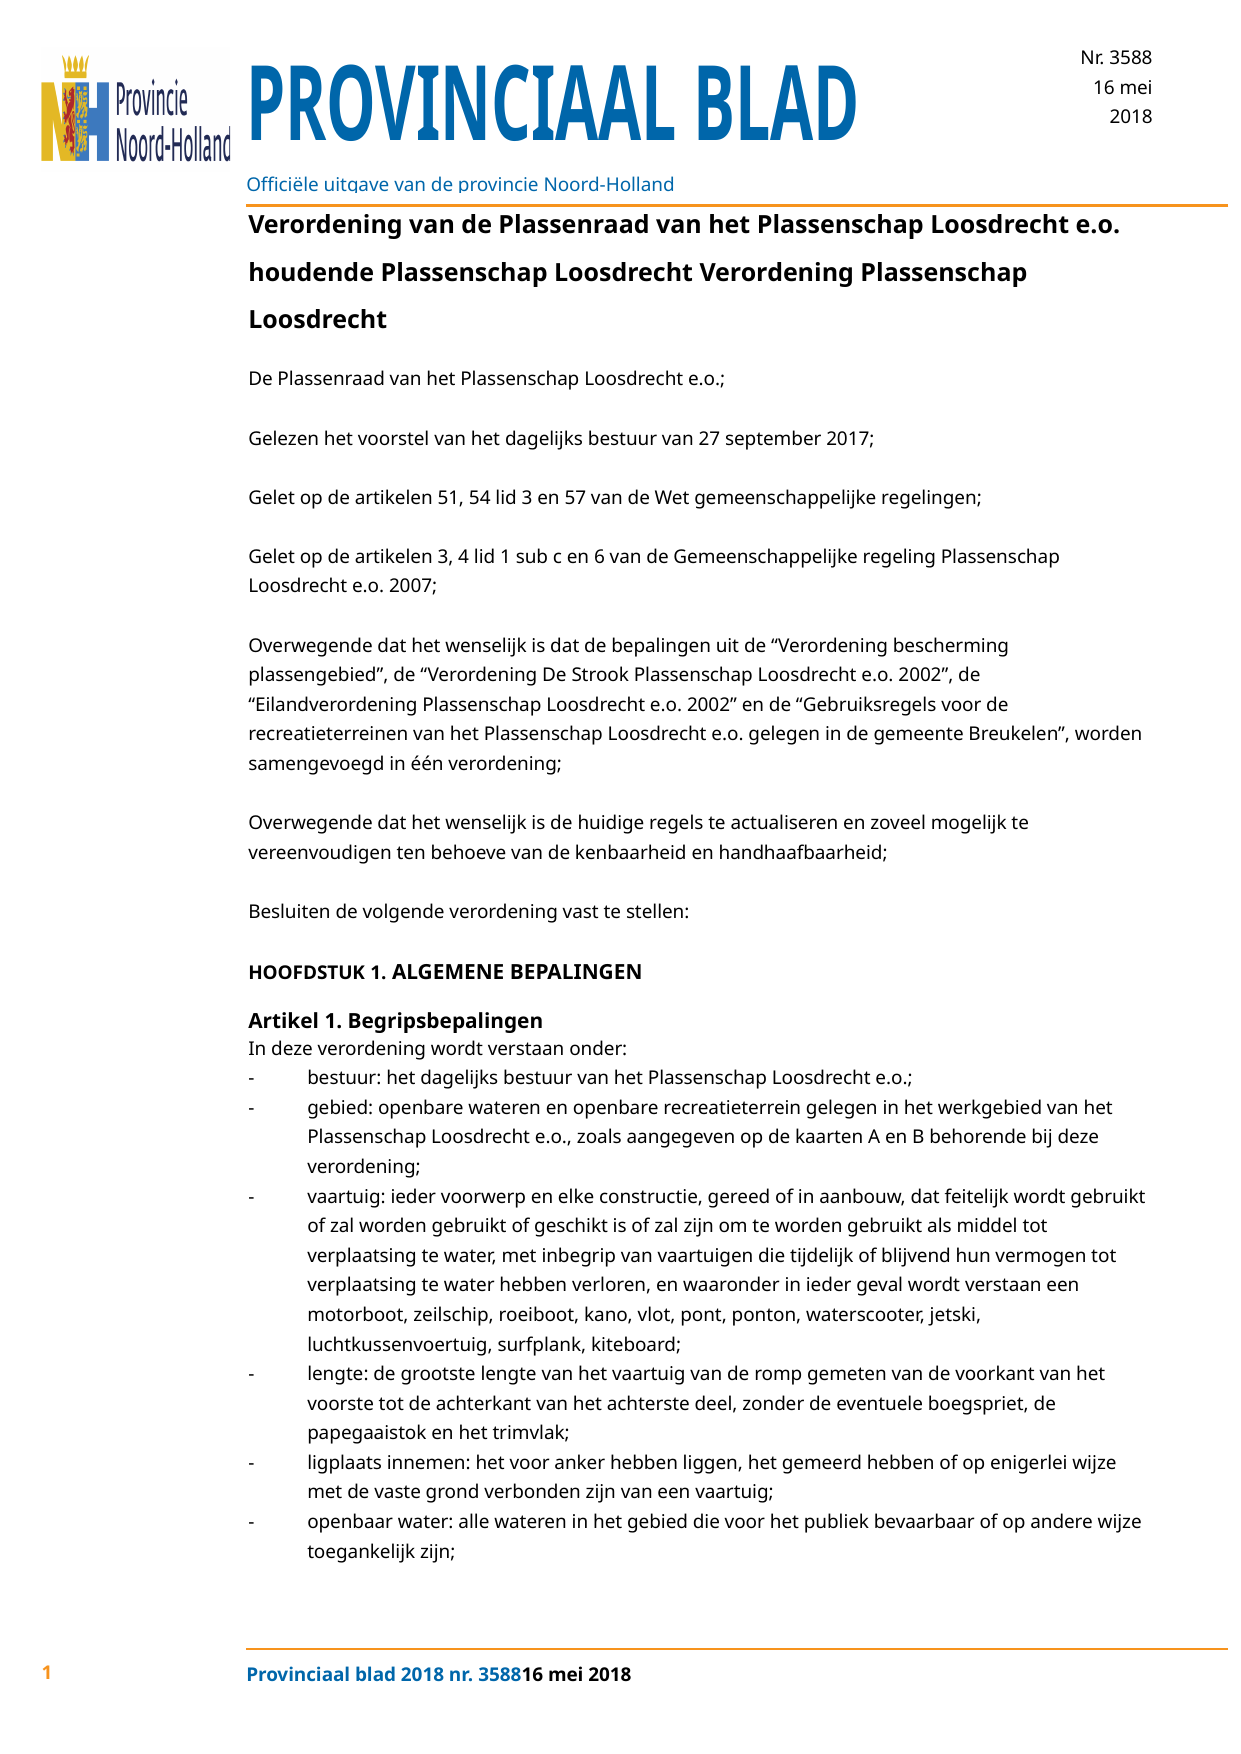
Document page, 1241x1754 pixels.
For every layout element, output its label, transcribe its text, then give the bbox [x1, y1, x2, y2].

text Overwegende dat het wenselijk is de huidige regels te actualiseren en zoveel mogelijk te vereenvoudigen ten behoeve van de kenbaarheid en handhaafbaarheid; [248, 809, 1152, 864]
list lengte: de grootste lengte van het vaartuig van de romp gemeten van de voorkant van het voorste tot de achterkant van het achterste deel, zonder de eventuele boegspriet, de papegaaistok en het trimvlak; [248, 1360, 1152, 1445]
picture [41, 47, 231, 172]
text Artikel 1. Begripsbepalingen [248, 1006, 1152, 1035]
text In deze verordening wordt verstaan onder: [248, 1035, 1152, 1061]
text Gelezen het voorstel van het dagelijks bestuur van 27 september 2017; [248, 425, 1152, 450]
list ligplaats innemen: het voor anker hebben liggen, het gemeerd hebben of op enigerlei wijze met de vaste grond verbonden zijn van een vaartuig; [248, 1449, 1152, 1504]
text De Plassenraad van het Plassenschap Loosdrecht e.o.; [248, 366, 1152, 391]
text Gelet op de artikelen 51, 54 lid 3 en 57 van de Wet gemeenschappelijke regelingen; [248, 484, 1152, 509]
list vaartuig: ieder voorwerp en elke constructie, gereed of in aanbouw, dat feitelijk wordt gebruikt of zal worden gebruikt of geschikt is of zal zijn om te worden gebruikt als middel tot verplaatsing te water, met inbegrip van vaartuigen die tijdelijk of blijvend hun vermogen tot verplaatsing te water hebben verloren, en waaronder in ieder geval wordt verstaan een motorboot, zeilschip, roeiboot, kano, vlot, pont, ponton, waterscooter, jetski, luchtkussenvoertuig, surfplank, kiteboard; [248, 1183, 1152, 1356]
text Besluiten de volgende verordening vast te stellen: [248, 898, 1152, 924]
text Gelet op de artikelen 3, 4 lid 1 sub c en 6 van de Gemeenschappelijke regeling Plassenschap Loosdrecht e.o. 2007; [248, 543, 1152, 598]
text Verordening van de Plassenraad van het Plassenschap Loosdrecht e.o. houdende Plassenschap Loosdrecht Verordening Plassenschap Loosdrecht [248, 207, 1152, 336]
text HOOFDSTUK 1. ALGEMENE BEPALINGEN [248, 957, 1152, 986]
list gebied: openbare wateren en openbare recreatieterrein gelegen in het werkgebied van het Plassenschap Loosdrecht e.o., zoals aangegeven op de kaarten A en B behorende bij deze verordening; [248, 1094, 1152, 1179]
text Overwegende dat het wenselijk is dat de bepalingen uit de “Verordening bescherming plassengebied”, de “Verordening De Strook Plassenschap Loosdrecht e.o. 2002”, de “Eilandverordening Plassenschap Loosdrecht e.o. 2002” en de “Gebruiksregels voor de recreatieterreinen van het Plassenschap Loosdrecht e.o. gelegen in de gemeente Breukelen”, worden samengevoegd in één verordening; [248, 632, 1152, 776]
list openbaar water: alle wateren in het gebied die voor het publiek bevaarbaar of op andere wijze toegankelijk zijn; [248, 1508, 1152, 1563]
list bestuur: het dagelijks bestuur van het Plassenschap Loosdrecht e.o.; [248, 1064, 1152, 1090]
